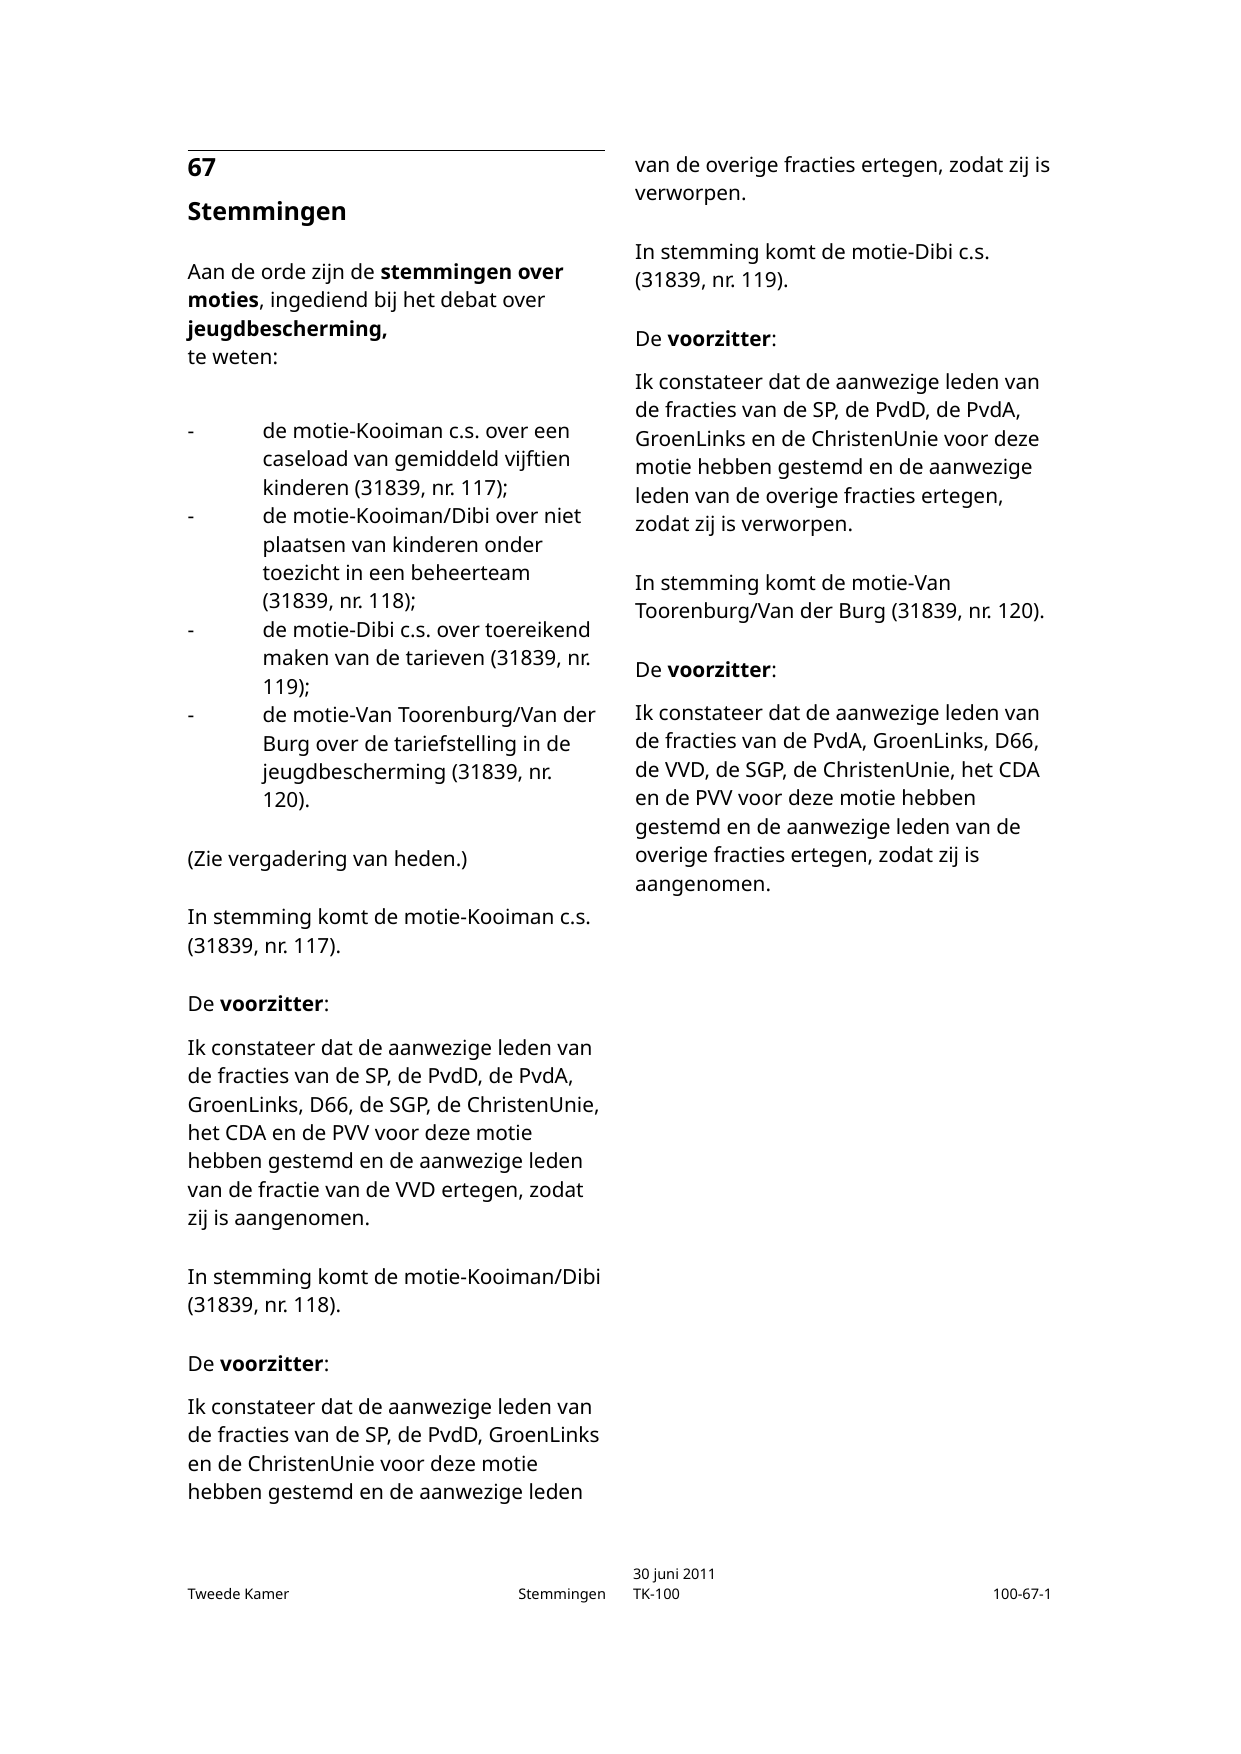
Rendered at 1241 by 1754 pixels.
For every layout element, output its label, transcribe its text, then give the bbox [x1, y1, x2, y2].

text (Zie vergadering van heden.) [187, 844, 605, 872]
list de motie-Van Toorenburg/Van der Burg over de tariefstelling in de jeugdbescherming (31839, nr. 120). [187, 700, 605, 814]
text In stemming komt de motie-Kooiman c.s. (31839, nr. 117). [187, 902, 605, 959]
text van de overige fracties ertegen, zodat zij is verworpen. [635, 150, 1053, 207]
text Ik constateer dat de aanwezige leden van de fracties van de SP, de PvdD, de PvdA, GroenLinks, D66, de SGP, de ChristenUnie, het CDA en de PVV voor deze motie hebben gestemd en de aanwezige leden van de fractie van de VVD ertegen, zodat zij is aangenomen. [187, 1033, 605, 1232]
text In stemming komt de motie-Dibi c.s. (31839, nr. 119). [635, 237, 1053, 294]
text Stemmingen [187, 193, 605, 227]
text De voorzitter: [635, 655, 1053, 683]
text De voorzitter: [187, 1349, 605, 1377]
list de motie-Kooiman/Dibi over niet plaatsen van kinderen onder toezicht in een beheerteam (31839, nr. 118); [187, 501, 605, 615]
text 67 [187, 151, 605, 184]
text Ik constateer dat de aanwezige leden van de fracties van de SP, de PvdD, de PvdA, GroenLinks en de ChristenUnie voor deze motie hebben gestemd en de aanwezige leden van de overige fracties ertegen, zodat zij is verworpen. [635, 367, 1053, 538]
text Ik constateer dat de aanwezige leden van de fracties van de PvdA, GroenLinks, D66, de VVD, de SGP, de ChristenUnie, het CDA en de PVV voor deze motie hebben gestemd en de aanwezige leden van de overige fracties ertegen, zodat zij is aangenomen. [635, 698, 1053, 897]
list de motie-Dibi c.s. over toereikend maken van de tarieven (31839, nr. 119); [187, 615, 605, 700]
text In stemming komt de motie-Van Toorenburg/Van der Burg (31839, nr. 120). [635, 568, 1053, 625]
text Ik constateer dat de aanwezige leden van de fracties van de SP, de PvdD, GroenLinks en de ChristenUnie voor deze motie hebben gestemd en de aanwezige leden [187, 1392, 605, 1506]
list de motie-Kooiman c.s. over een caseload van gemiddeld vijftien kinderen (31839, nr. 117); [187, 416, 605, 501]
text In stemming komt de motie-Kooiman/Dibi (31839, nr. 118). [187, 1262, 605, 1319]
text Aan de orde zijn de stemmingen over moties, ingediend bij het debat over jeugdbescherming, [187, 257, 605, 342]
text te weten: [187, 342, 605, 371]
text De voorzitter: [635, 324, 1053, 352]
text De voorzitter: [187, 989, 605, 1018]
